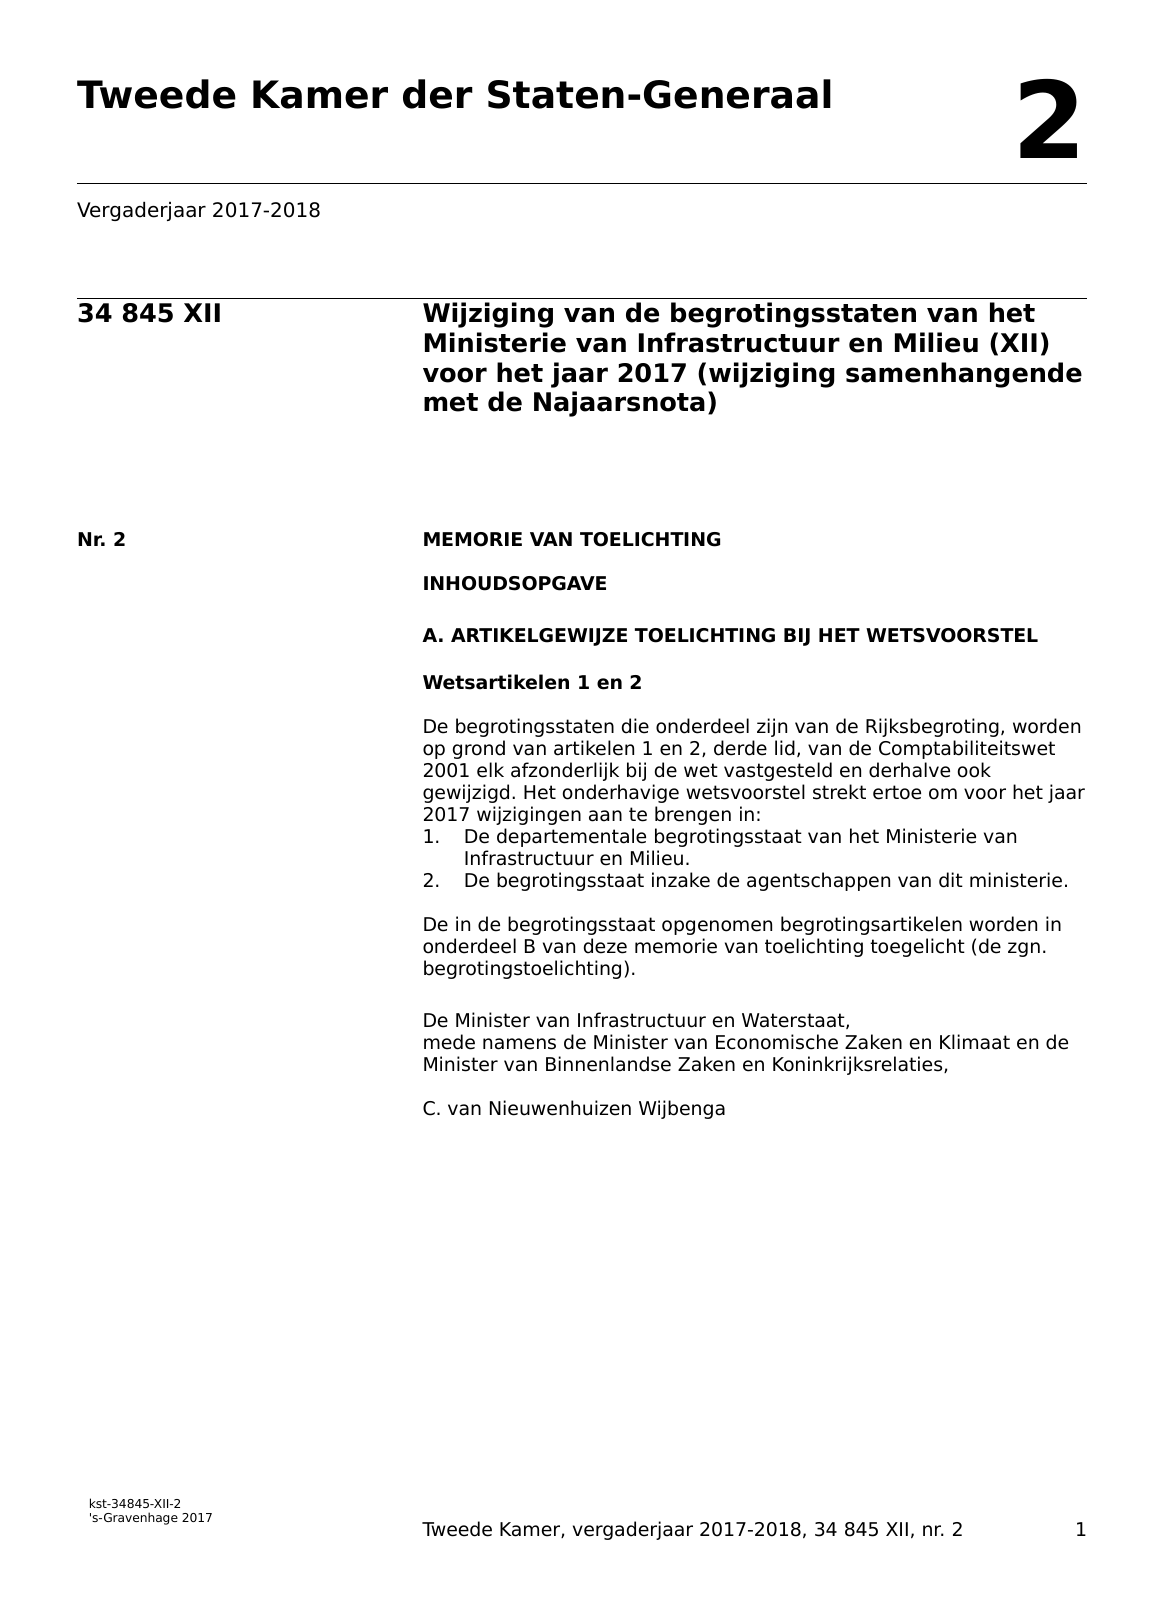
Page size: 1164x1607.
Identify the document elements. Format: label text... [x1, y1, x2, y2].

subtitle INHOUDSOPGAVE [422, 573, 1087, 595]
subtitle Nr. 2 MEMORIE VAN TOELICHTING [77, 529, 1087, 551]
table_header Tweede Kamer der Staten-Generaal [77, 59, 886, 183]
text De Minister van Infrastructuur en Waterstaat, mede namens de Minister van Economische Zaken en Klimaat en de Minister van Binnenlandse Zaken en Koninkrijksrelaties, C. van Nieuwenhuizen Wijbenga [422, 1010, 1087, 1120]
text De in de begrotingsstaat opgenomen begrotingsartikelen worden in onderdeel B van deze memorie van toelichting toegelicht (de zgn. begrotingstoelichting). [422, 914, 1087, 980]
subtitle Wetsartikelen 1 en 2 [422, 672, 1087, 694]
subtitle 34 845 XII Wijziging van de begrotingsstaten van het Ministerie van Infrastructuur en Milieu (XII) voor het jaar 2017 (wijziging samenhangende met de Najaarsnota) [77, 299, 1087, 418]
text kst-34845-XII-2 [88, 1497, 323, 1511]
text 1. De departementale begrotingsstaat van het Ministerie van Infrastructuur en Milieu. [422, 826, 1087, 870]
text 's-Gravenhage 2017 [88, 1511, 323, 1525]
table_header 2 [886, 59, 1087, 183]
subtitle A. ARTIKELGEWIJZE TOELICHTING BIJ HET WETSVOORSTEL [422, 625, 1087, 647]
table_cell Vergaderjaar 2017-2018 [77, 184, 1087, 298]
text De begrotingsstaten die onderdeel zijn van de Rijksbegroting, worden op grond van artikelen 1 en 2, derde lid, van de Comptabiliteitswet 2001 elk afzonderlijk bij de wet vastgesteld en derhalve ook gewijzigd. Het onderhavige wetsvoorstel strekt ertoe om voor het jaar 2017 wijzigingen aan te brengen in: [422, 716, 1087, 826]
text 2. De begrotingsstaat inzake de agentschappen van dit ministerie. [422, 870, 1087, 892]
